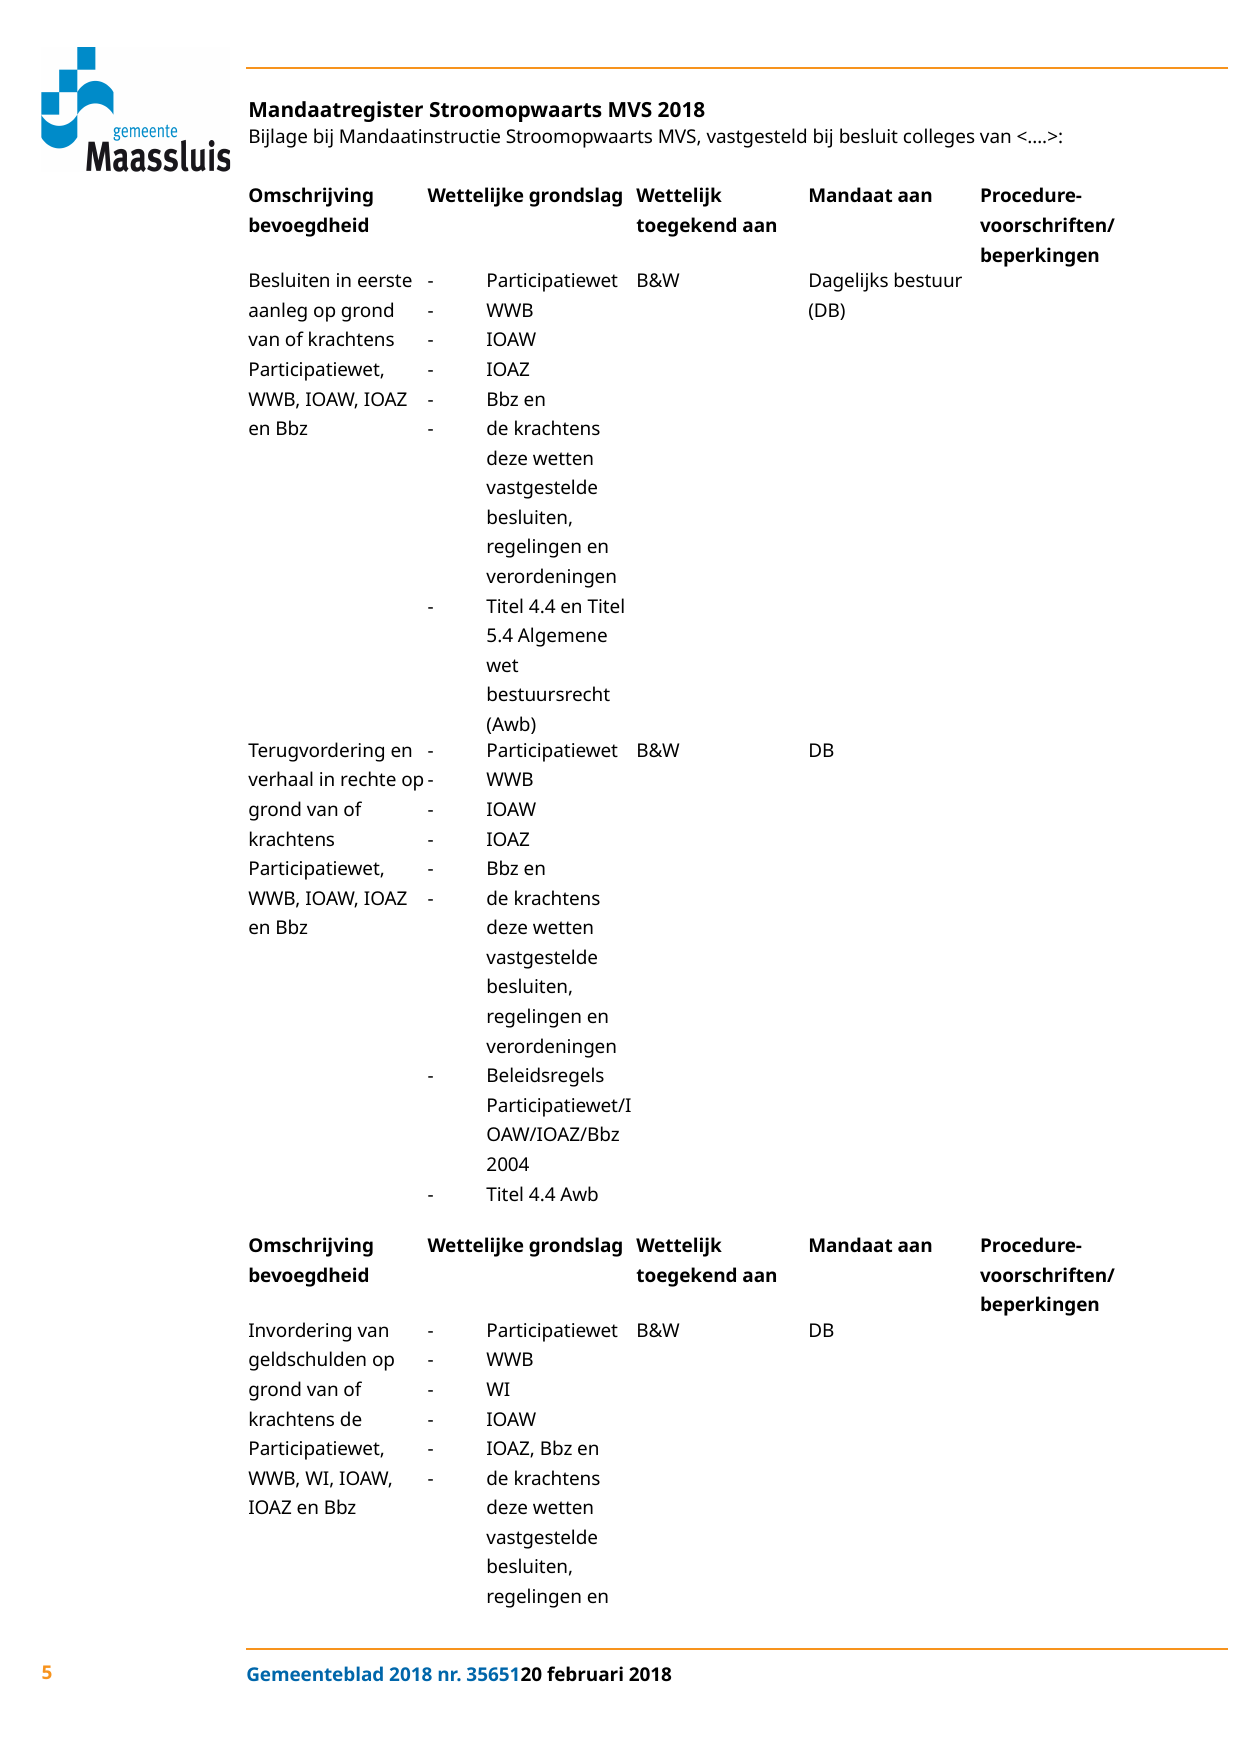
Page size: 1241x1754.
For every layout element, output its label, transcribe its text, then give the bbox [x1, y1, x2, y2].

table_cell B&W [636, 268, 808, 737]
table_header Procedure- voorschriften/ beperkingen [980, 183, 1152, 267]
table_header Omschrijving bevoegdheid [248, 183, 427, 267]
table_cell Participatiewet WWB IOAW IOAZ Bbz en de krachtens deze wetten vastgestelde besluiten, regelingen en verordeningen Beleidsregels Participatiewet/IOAW/IOAZ/Bbz 2004 Titel 4.4 Awb [427, 737, 636, 1206]
table_cell Invordering van geldschulden op grond van of krachtens de Participatiewet, WWB, WI, IOAW, IOAZ en Bbz [248, 1317, 427, 1609]
table_cell Dagelijks bestuur (DB) [808, 268, 980, 737]
table_cell Procedure- voorschriften/ beperkingen [980, 1232, 1152, 1317]
table_cell Omschrijving bevoegdheid [248, 1232, 427, 1317]
table_cell B&W [636, 1317, 808, 1609]
table_cell DB [808, 1317, 980, 1609]
table_cell [808, 1206, 980, 1232]
text Mandaatregister Stroomopwaarts MVS 2018 [248, 95, 1152, 123]
table_header Wettelijk toegekend aan [636, 183, 808, 267]
picture [41, 47, 231, 172]
text Bijlage bij Mandaatinstructie Stroomopwaarts MVS, vastgesteld bij besluit colleges van <….>: [248, 123, 1152, 149]
table_cell Wettelijk toegekend aan [636, 1232, 808, 1317]
table_cell DB [808, 737, 980, 1206]
picture [41, 47, 77, 92]
table_cell [980, 737, 1152, 1206]
table_cell [636, 1206, 808, 1232]
table_cell Wettelijke grondslag [427, 1232, 636, 1317]
table_cell [427, 1206, 636, 1232]
table_cell [980, 268, 1152, 737]
table_cell Besluiten in eerste aanleg op grond van of krachtens Participatiewet, WWB, IOAW, IOAZ en Bbz [248, 268, 427, 737]
table_cell [980, 1317, 1152, 1609]
table_cell Mandaat aan [808, 1232, 980, 1317]
table_cell Participatiewet WWB IOAW IOAZ Bbz en de krachtens deze wetten vastgestelde besluiten, regelingen en verordeningen Titel 4.4 en Titel 5.4 Algemene wet bestuursrecht (Awb) [427, 268, 636, 737]
table_cell B&W [636, 737, 808, 1206]
table_cell Participatiewet WWB WI IOAW IOAZ, Bbz en de krachtens deze wetten vastgestelde besluiten, regelingen en [427, 1317, 636, 1609]
table_cell [248, 1206, 427, 1232]
table_header Wettelijke grondslag [427, 183, 636, 267]
table_cell Terugvordering en verhaal in rechte op grond van of krachtens Participatiewet, WWB, IOAW, IOAZ en Bbz [248, 737, 427, 1206]
table_header Mandaat aan [808, 183, 980, 267]
table_cell [980, 1206, 1152, 1232]
